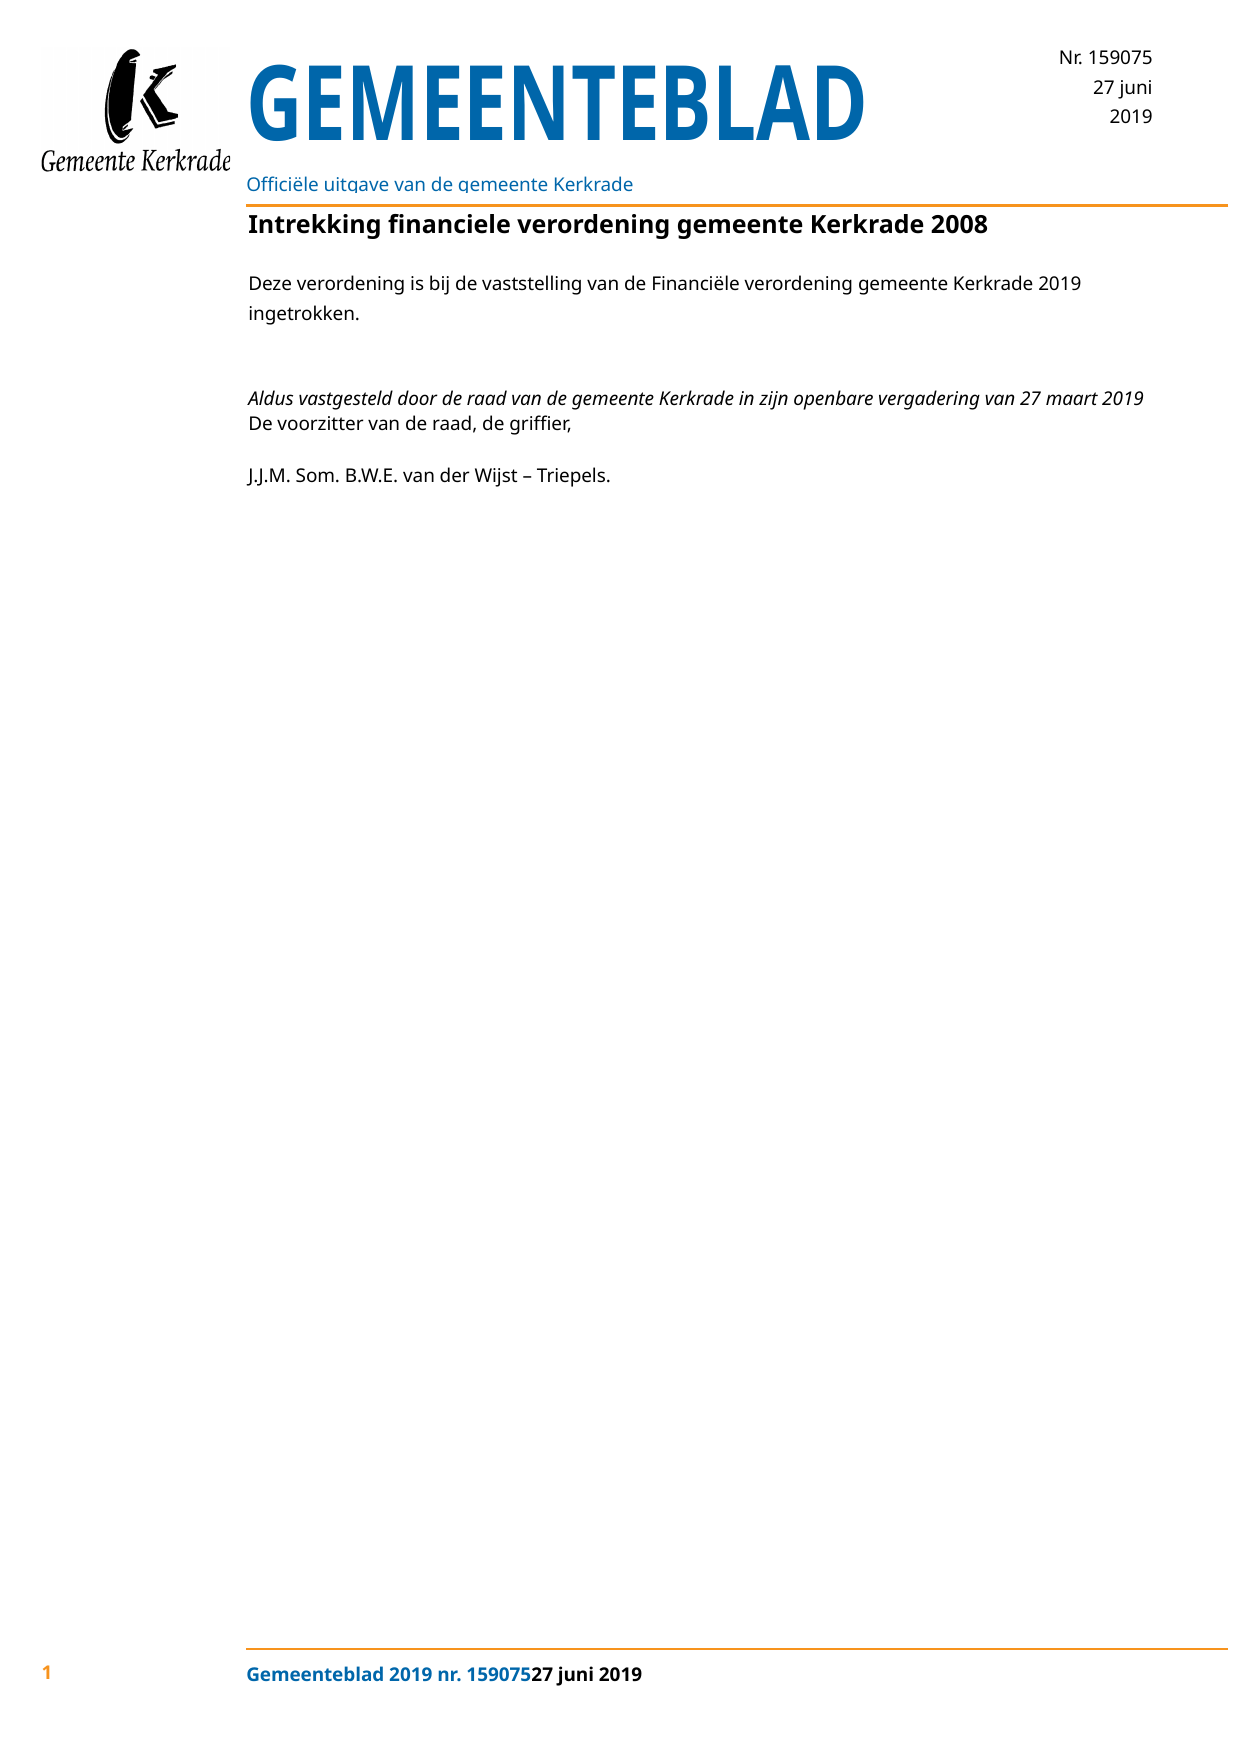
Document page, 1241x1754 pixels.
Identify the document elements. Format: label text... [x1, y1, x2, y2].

text J.J.M. Som. B.W.E. van der Wijst – Triepels. [248, 462, 1152, 488]
picture [41, 47, 231, 172]
text Deze verordening is bij de vaststelling van de Financiële verordening gemeente Kerkrade 2019 ingetrokken. [248, 270, 1152, 326]
text Aldus vastgesteld door de raad van de gemeente Kerkrade in zijn openbare vergadering van 27 maart 2019 [248, 385, 1152, 411]
text Intrekking financiele verordening gemeente Kerkrade 2008 [248, 207, 1152, 241]
text De voorzitter van de raad, de griffier, [248, 411, 1152, 436]
